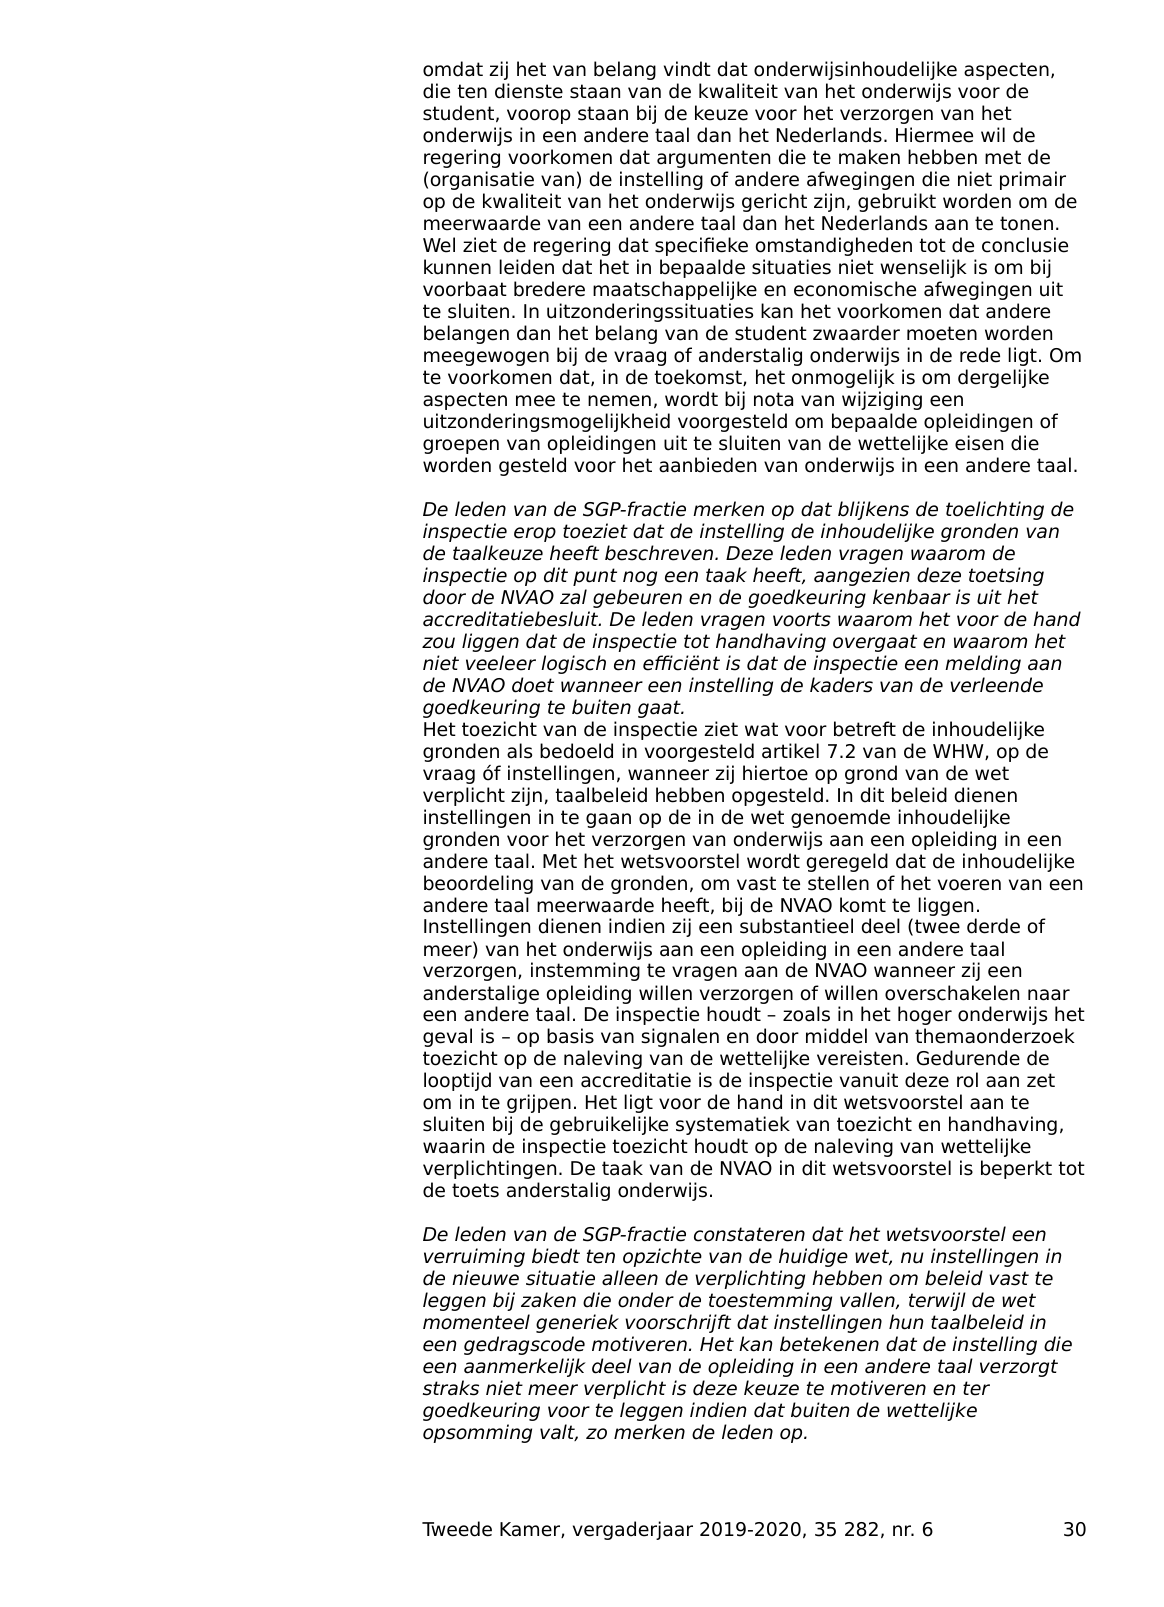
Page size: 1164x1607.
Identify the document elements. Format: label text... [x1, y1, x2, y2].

text De leden van de SGP-fractie constateren dat het wetsvoorstel een verruiming biedt ten opzichte van de huidige wet, nu instellingen in de nieuwe situatie alleen de verplichting hebben om beleid vast te leggen bij zaken die onder de toestemming vallen, terwijl de wet momenteel generiek voorschrijft dat instellingen hun taalbeleid in een gedragscode motiveren. Het kan betekenen dat de instelling die een aanmerkelijk deel van de opleiding in een andere taal verzorgt straks niet meer verplicht is deze keuze te motiveren en ter goedkeuring voor te leggen indien dat buiten de wettelijke opsomming valt, zo merken de leden op. [422, 1224, 1087, 1444]
text Het toezicht van de inspectie ziet wat voor betreft de inhoudelijke gronden als bedoeld in voorgesteld artikel 7.2 van de WHW, op de vraag óf instellingen, wanneer zij hiertoe op grond van de wet verplicht zijn, taalbeleid hebben opgesteld. In dit beleid dienen instellingen in te gaan op de in de wet genoemde inhoudelijke gronden voor het verzorgen van onderwijs aan een opleiding in een andere taal. Met het wetsvoorstel wordt geregeld dat de inhoudelijke beoordeling van de gronden, om vast te stellen of het voeren van een andere taal meerwaarde heeft, bij de NVAO komt te liggen. Instellingen dienen indien zij een substantieel deel (twee derde of meer) van het onderwijs aan een opleiding in een andere taal verzorgen, instemming te vragen aan de NVAO wanneer zij een anderstalige opleiding willen verzorgen of willen overschakelen naar een andere taal. De inspectie houdt – zoals in het hoger onderwijs het geval is – op basis van signalen en door middel van themaonderzoek toezicht op de naleving van de wettelijke vereisten. Gedurende de looptijd van een accreditatie is de inspectie vanuit deze rol aan zet om in te grijpen. Het ligt voor de hand in dit wetsvoorstel aan te sluiten bij de gebruikelijke systematiek van toezicht en handhaving, waarin de inspectie toezicht houdt op de naleving van wettelijke verplichtingen. De taak van de NVAO in dit wetsvoorstel is beperkt tot de toets anderstalig onderwijs. [422, 719, 1087, 1202]
text De leden van de SGP-fractie merken op dat blijkens de toelichting de inspectie erop toeziet dat de instelling de inhoudelijke gronden van de taalkeuze heeft beschreven. Deze leden vragen waarom de inspectie op dit punt nog een taak heeft, aangezien deze toetsing door de NVAO zal gebeuren en de goedkeuring kenbaar is uit het accreditatiebesluit. De leden vragen voorts waarom het voor de hand zou liggen dat de inspectie tot handhaving overgaat en waarom het niet veeleer logisch en efficiënt is dat de inspectie een melding aan de NVAO doet wanneer een instelling de kaders van de verleende goedkeuring te buiten gaat. [422, 499, 1087, 719]
text omdat zij het van belang vindt dat onderwijsinhoudelijke aspecten, die ten dienste staan van de kwaliteit van het onderwijs voor de student, voorop staan bij de keuze voor het verzorgen van het onderwijs in een andere taal dan het Nederlands. Hiermee wil de regering voorkomen dat argumenten die te maken hebben met de (organisatie van) de instelling of andere afwegingen die niet primair op de kwaliteit van het onderwijs gericht zijn, gebruikt worden om de meerwaarde van een andere taal dan het Nederlands aan te tonen. Wel ziet de regering dat specifieke omstandigheden tot de conclusie kunnen leiden dat het in bepaalde situaties niet wenselijk is om bij voorbaat bredere maatschappelijke en economische afwegingen uit te sluiten. In uitzonderingssituaties kan het voorkomen dat andere belangen dan het belang van de student zwaarder moeten worden meegewogen bij de vraag of anderstalig onderwijs in de rede ligt. Om te voorkomen dat, in de toekomst, het onmogelijk is om dergelijke aspecten mee te nemen, wordt bij nota van wijziging een uitzonderingsmogelijkheid voorgesteld om bepaalde opleidingen of groepen van opleidingen uit te sluiten van de wettelijke eisen die worden gesteld voor het aanbieden van onderwijs in een andere taal. [422, 59, 1087, 477]
